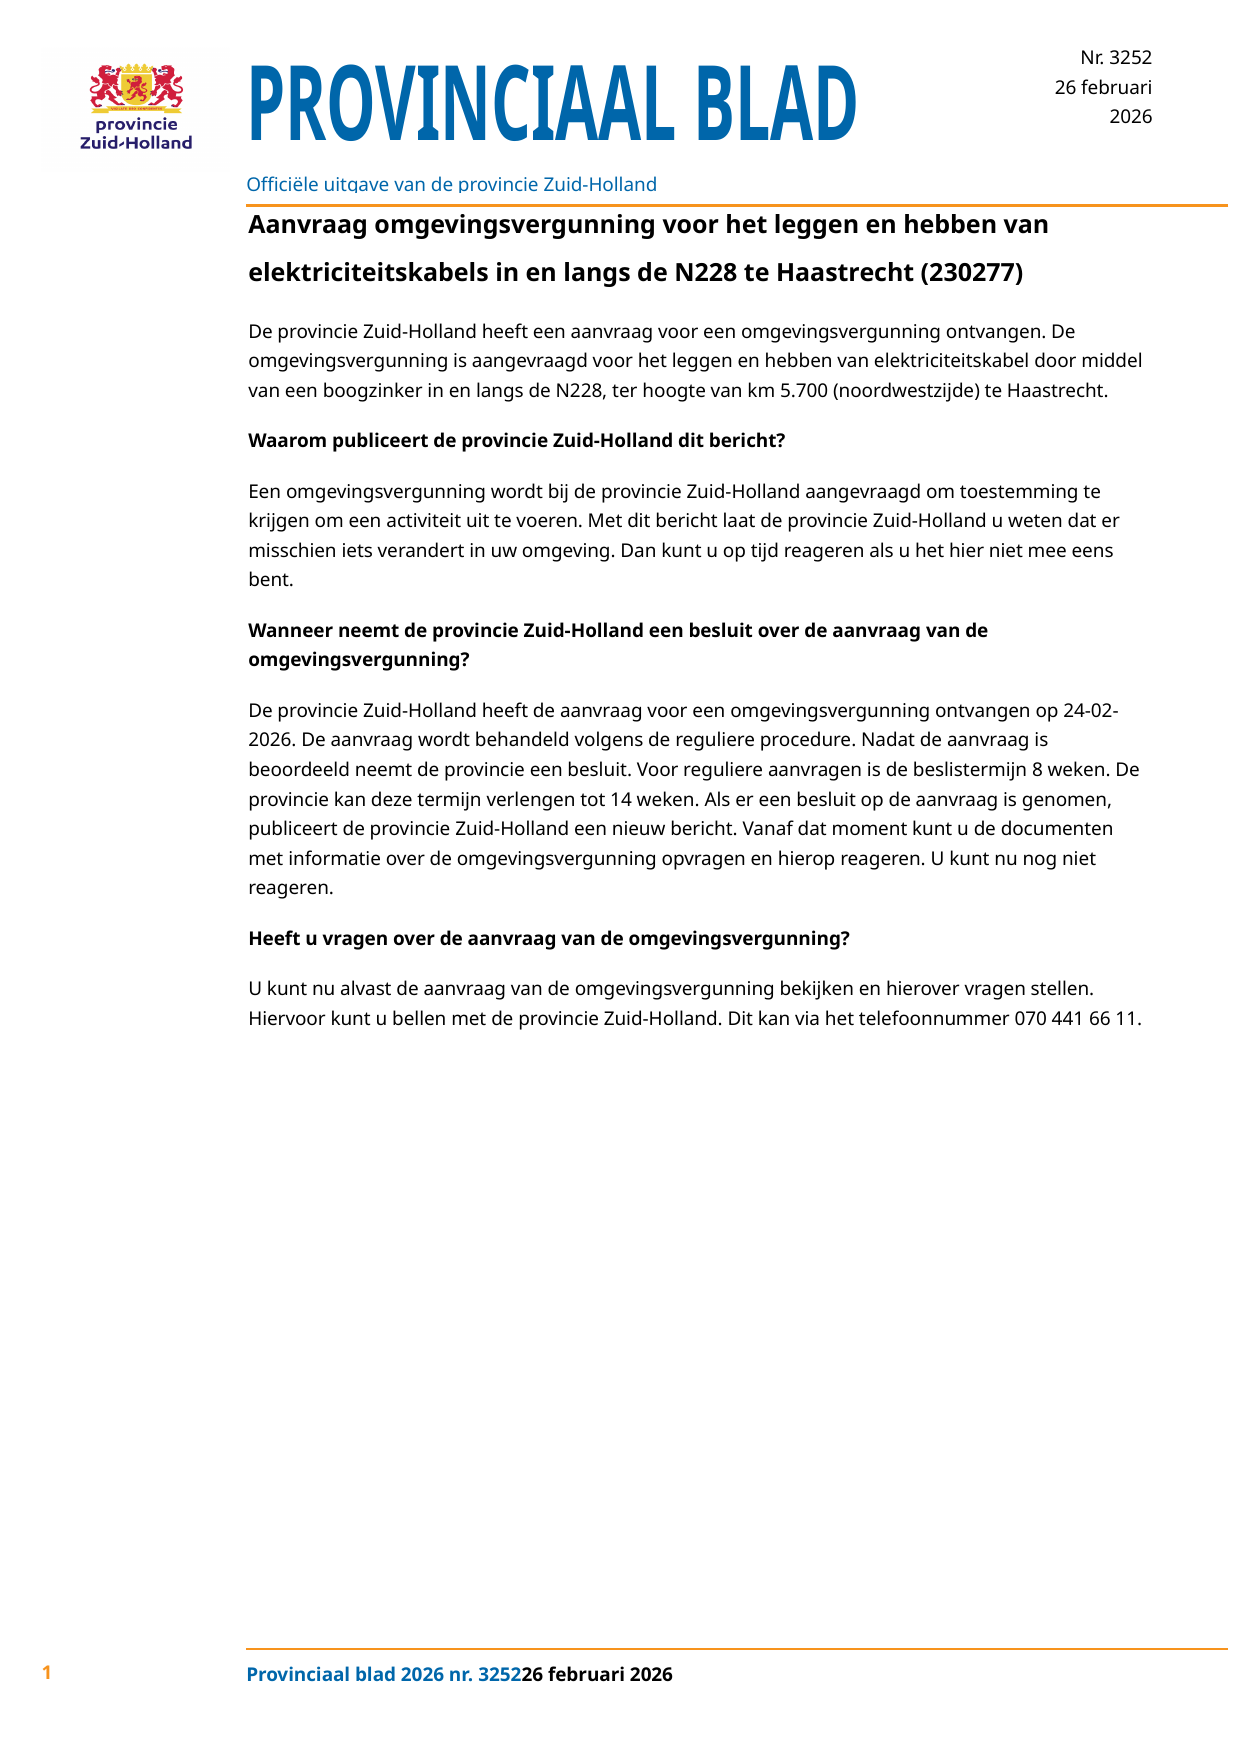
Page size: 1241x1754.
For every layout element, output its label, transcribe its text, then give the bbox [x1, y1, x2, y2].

picture [41, 47, 231, 172]
text De provincie Zuid-Holland heeft de aanvraag voor een omgevingsvergunning ontvangen op 24-02-2026. De aanvraag wordt behandeld volgens de reguliere procedure. Nadat de aanvraag is beoordeeld neemt de provincie een besluit. Voor reguliere aanvragen is de beslistermijn 8 weken. De provincie kan deze termijn verlengen tot 14 weken. Als er een besluit op de aanvraag is genomen, publiceert de provincie Zuid-Holland een nieuw bericht. Vanaf dat moment kunt u de documenten met informatie over de omgevingsvergunning opvragen en hierop reageren. U kunt nu nog niet reageren. [248, 697, 1152, 900]
text Wanneer neemt de provincie Zuid-Holland een besluit over de aanvraag van de omgevingsvergunning? [248, 617, 1152, 672]
text Een omgevingsvergunning wordt bij de provincie Zuid-Holland aangevraagd om toestemming te krijgen om een activiteit uit te voeren. Met dit bericht laat de provincie Zuid-Holland u weten dat er misschien iets verandert in uw omgeving. Dan kunt u op tijd reageren als u het hier niet mee eens bent. [248, 478, 1152, 592]
text De provincie Zuid-Holland heeft een aanvraag voor een omgevingsvergunning ontvangen. De omgevingsvergunning is aangevraagd voor het leggen en hebben van elektriciteitskabel door middel van een boogzinker in en langs de N228, ter hoogte van km 5.700 (noordwestzijde) te Haastrecht. [248, 318, 1152, 403]
text U kunt nu alvast de aanvraag van de omgevingsvergunning bekijken en hierover vragen stellen. Hiervoor kunt u bellen met de provincie Zuid-Holland. Dit kan via het telefoonnummer 070 441 66 11. [248, 975, 1152, 1031]
text Waarom publiceert de provincie Zuid-Holland dit bericht? [248, 427, 1152, 453]
text Heeft u vragen over de aanvraag van de omgevingsvergunning? [248, 925, 1152, 951]
text Aanvraag omgevingsvergunning voor het leggen en hebben van elektriciteitskabels in en langs de N228 te Haastrecht (230277) [248, 207, 1152, 288]
